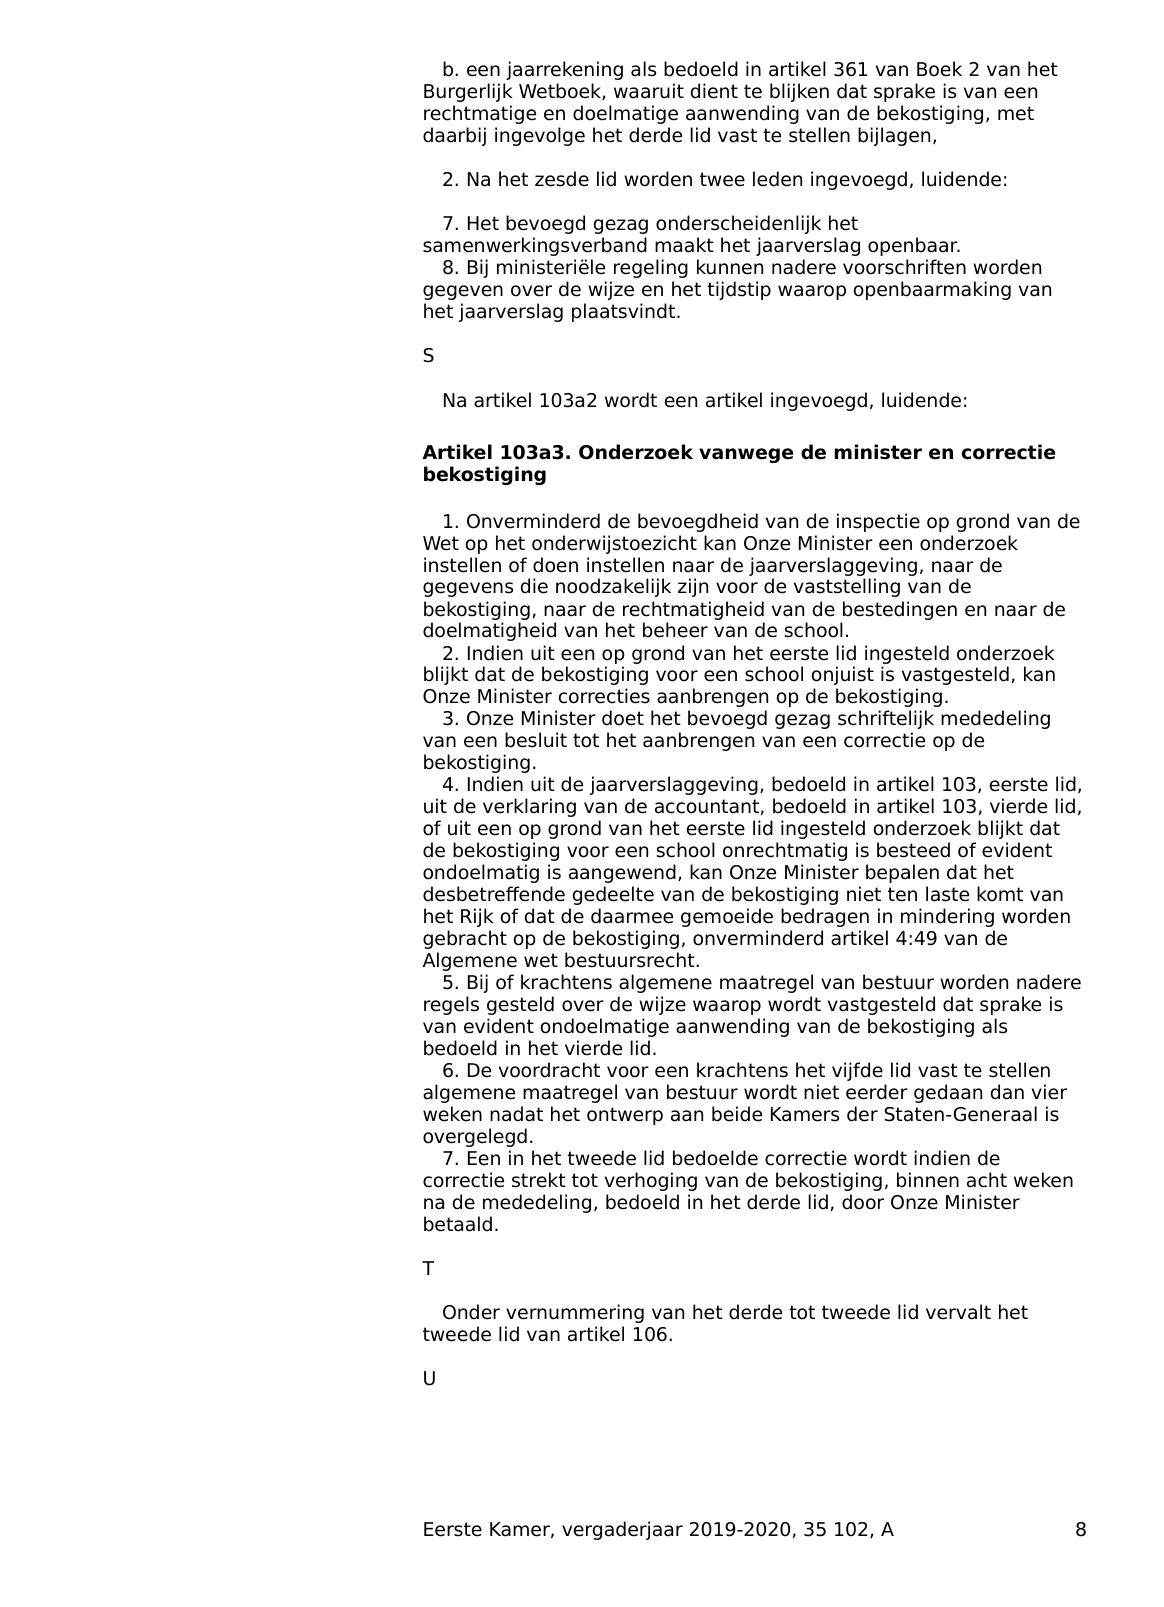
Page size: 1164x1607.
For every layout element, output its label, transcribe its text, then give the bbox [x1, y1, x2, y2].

text 8. Bij ministeriële regeling kunnen nadere voorschriften worden gegeven over de wijze en het tijdstip waarop openbaarmaking van het jaarverslag plaatsvindt. [422, 257, 1087, 323]
text 3. Onze Minister doet het bevoegd gezag schriftelijk mededeling van een besluit tot het aanbrengen van een correctie op de bekostiging. [422, 708, 1087, 774]
text 2. Na het zesde lid worden twee leden ingevoegd, luidende: [422, 169, 1087, 191]
text Onder vernummering van het derde tot tweede lid vervalt het tweede lid van artikel 106. [422, 1302, 1087, 1346]
subtitle Artikel 103a3. Onderzoek vanwege de minister en correctie bekostiging [422, 442, 1087, 486]
text S [422, 345, 1087, 367]
text b. een jaarrekening als bedoeld in artikel 361 van Boek 2 van het Burgerlijk Wetboek, waaruit dient te blijken dat sprake is van een rechtmatige en doelmatige aanwending van de bekostiging, met daarbij ingevolge het derde lid vast te stellen bijlagen, [422, 59, 1087, 147]
text 7. Het bevoegd gezag onderscheidenlijk het samenwerkingsverband maakt het jaarverslag openbaar. [422, 213, 1087, 257]
text U [422, 1368, 1087, 1390]
text 5. Bij of krachtens algemene maatregel van bestuur worden nadere regels gesteld over de wijze waarop wordt vastgesteld dat sprake is van evident ondoelmatige aanwending van de bekostiging als bedoeld in het vierde lid. [422, 972, 1087, 1060]
text 7. Een in het tweede lid bedoelde correctie wordt indien de correctie strekt tot verhoging van de bekostiging, binnen acht weken na de mededeling, bedoeld in het derde lid, door Onze Minister betaald. [422, 1148, 1087, 1236]
text 2. Indien uit een op grond van het eerste lid ingesteld onderzoek blijkt dat de bekostiging voor een school onjuist is vastgesteld, kan Onze Minister correcties aanbrengen op de bekostiging. [422, 642, 1087, 708]
text 6. De voordracht voor een krachtens het vijfde lid vast te stellen algemene maatregel van bestuur wordt niet eerder gedaan dan vier weken nadat het ontwerp aan beide Kamers der Staten-Generaal is overgelegd. [422, 1060, 1087, 1148]
text Na artikel 103a2 wordt een artikel ingevoegd, luidende: [422, 389, 1087, 412]
text T [422, 1258, 1087, 1280]
text 1. Onverminderd de bevoegdheid van de inspectie op grond van de Wet op het onderwijstoezicht kan Onze Minister een onderzoek instellen of doen instellen naar de jaarverslaggeving, naar de gegevens die noodzakelijk zijn voor de vaststelling van de bekostiging, naar de rechtmatigheid van de bestedingen en naar de doelmatigheid van het beheer van de school. [422, 511, 1087, 642]
text 4. Indien uit de jaarverslaggeving, bedoeld in artikel 103, eerste lid, uit de verklaring van de accountant, bedoeld in artikel 103, vierde lid, of uit een op grond van het eerste lid ingesteld onderzoek blijkt dat de bekostiging voor een school onrechtmatig is besteed of evident ondoelmatig is aangewend, kan Onze Minister bepalen dat het desbetreffende gedeelte van de bekostiging niet ten laste komt van het Rijk of dat de daarmee gemoeide bedragen in mindering worden gebracht op de bekostiging, onverminderd artikel 4:49 van de Algemene wet bestuursrecht. [422, 774, 1087, 972]
